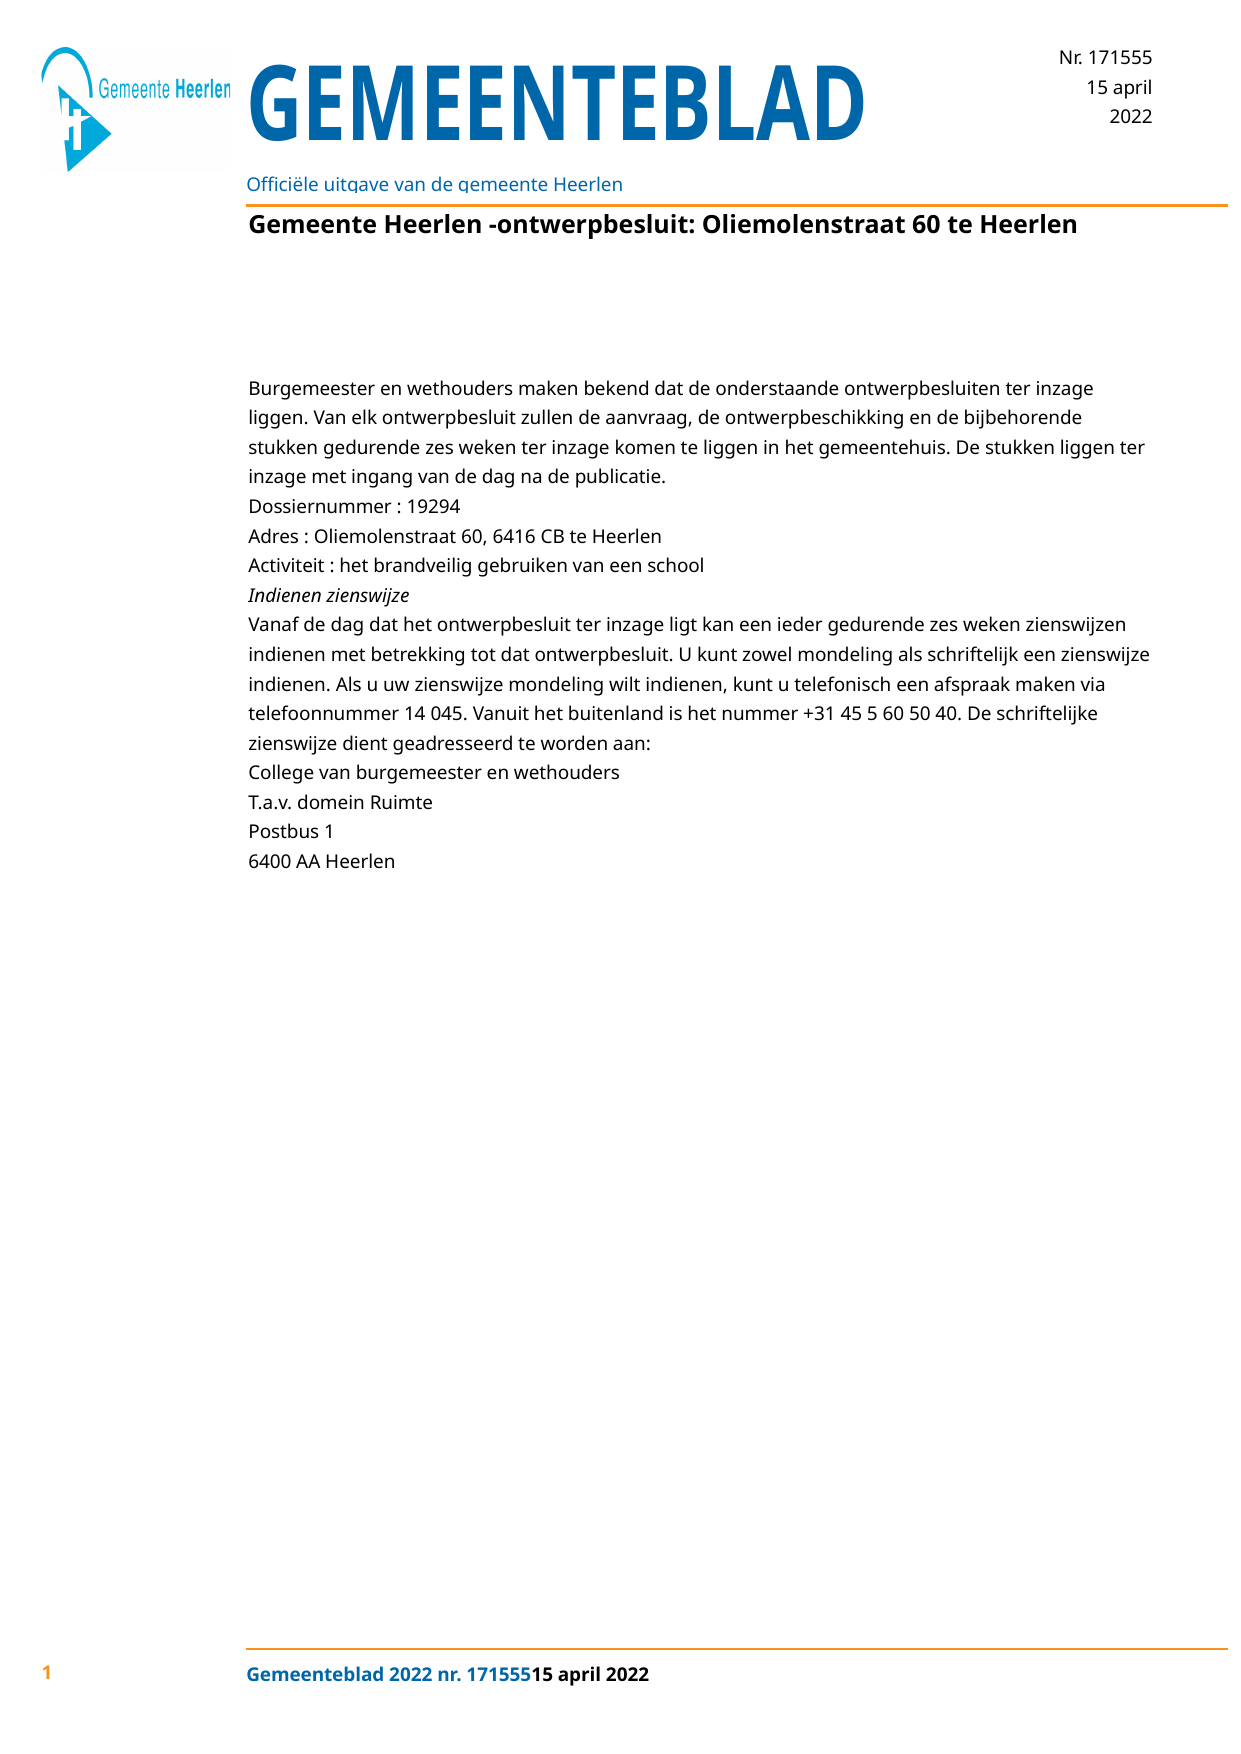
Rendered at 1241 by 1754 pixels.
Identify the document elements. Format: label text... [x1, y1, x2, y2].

text Dossiernummer : 19294 [248, 493, 1152, 519]
text 6400 AA Heerlen [248, 848, 1152, 874]
text Gemeente Heerlen -ontwerpbesluit: Oliemolenstraat 60 te Heerlen [248, 207, 1152, 241]
picture [41, 47, 231, 172]
text Burgemeester en wethouders maken bekend dat de onderstaande ontwerpbesluiten ter inzage liggen. Van elk ontwerpbesluit zullen de aanvraag, de ontwerpbeschikking en de bijbehorende stukken gedurende zes weken ter inzage komen te liggen in het gemeentehuis. De stukken liggen ter inzage met ingang van de dag na de publicatie. [248, 375, 1152, 489]
text College van burgemeester en wethouders [248, 759, 1152, 785]
text Postbus 1 [248, 819, 1152, 844]
text Vanaf de dag dat het ontwerpbesluit ter inzage ligt kan een ieder gedurende zes weken zienswijzen indienen met betrekking tot dat ontwerpbesluit. U kunt zowel mondeling als schriftelijk een zienswijze indienen. Als u uw zienswijze mondeling wilt indienen, kunt u telefonisch een afspraak maken via telefoonnummer 14 045. Vanuit het buitenland is het nummer +31 45 5 60 50 40. De schriftelijke zienswijze dient geadresseerd te worden aan: [248, 612, 1152, 756]
text Adres : Oliemolenstraat 60, 6416 CB te Heerlen [248, 523, 1152, 548]
text Activiteit : het brandveilig gebruiken van een school [248, 552, 1152, 578]
text T.a.v. domein Ruimte [248, 789, 1152, 815]
text Indienen zienswijze [248, 582, 1152, 608]
picture [41, 47, 59, 70]
